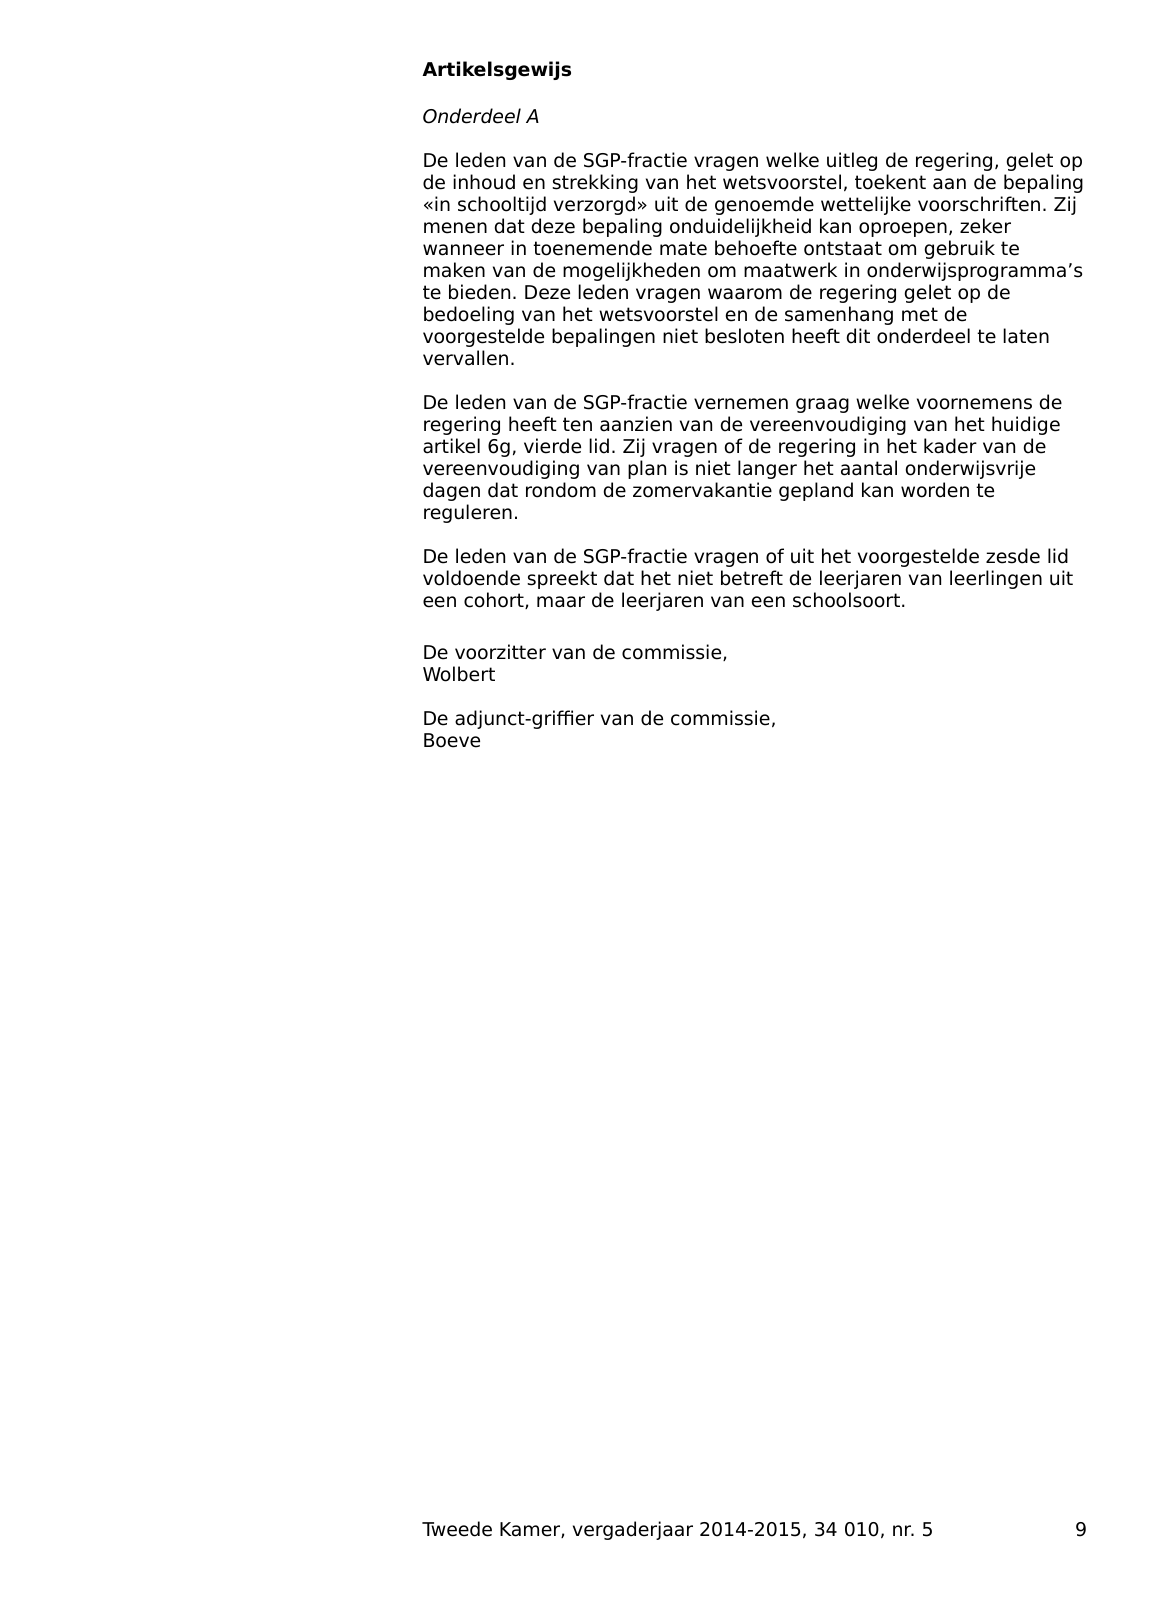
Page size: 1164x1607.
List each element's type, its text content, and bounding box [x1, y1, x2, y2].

subtitle Artikelsgewijs [422, 59, 1087, 81]
subtitle Onderdeel A [422, 106, 1087, 128]
text De leden van de SGP-fractie vernemen graag welke voornemens de regering heeft ten aanzien van de vereenvoudiging van het huidige artikel 6g, vierde lid. Zij vragen of de regering in het kader van de vereenvoudiging van plan is niet langer het aantal onderwijsvrije dagen dat rondom de zomervakantie gepland kan worden te reguleren. [422, 392, 1087, 524]
text De adjunct-griffier van de commissie, Boeve [422, 708, 1087, 752]
text De leden van de SGP-fractie vragen of uit het voorgestelde zesde lid voldoende spreekt dat het niet betreft de leerjaren van leerlingen uit een cohort, maar de leerjaren van een schoolsoort. [422, 546, 1087, 612]
text De leden van de SGP-fractie vragen welke uitleg de regering, gelet op de inhoud en strekking van het wetsvoorstel, toekent aan de bepaling «in schooltijd verzorgd» uit de genoemde wettelijke voorschriften. Zij menen dat deze bepaling onduidelijkheid kan oproepen, zeker wanneer in toenemende mate behoefte ontstaat om gebruik te maken van de mogelijkheden om maatwerk in onderwijsprogramma’s te bieden. Deze leden vragen waarom de regering gelet op de bedoeling van het wetsvoorstel en de samenhang met de voorgestelde bepalingen niet besloten heeft dit onderdeel te laten vervallen. [422, 150, 1087, 370]
text De voorzitter van de commissie, Wolbert [422, 642, 1087, 686]
